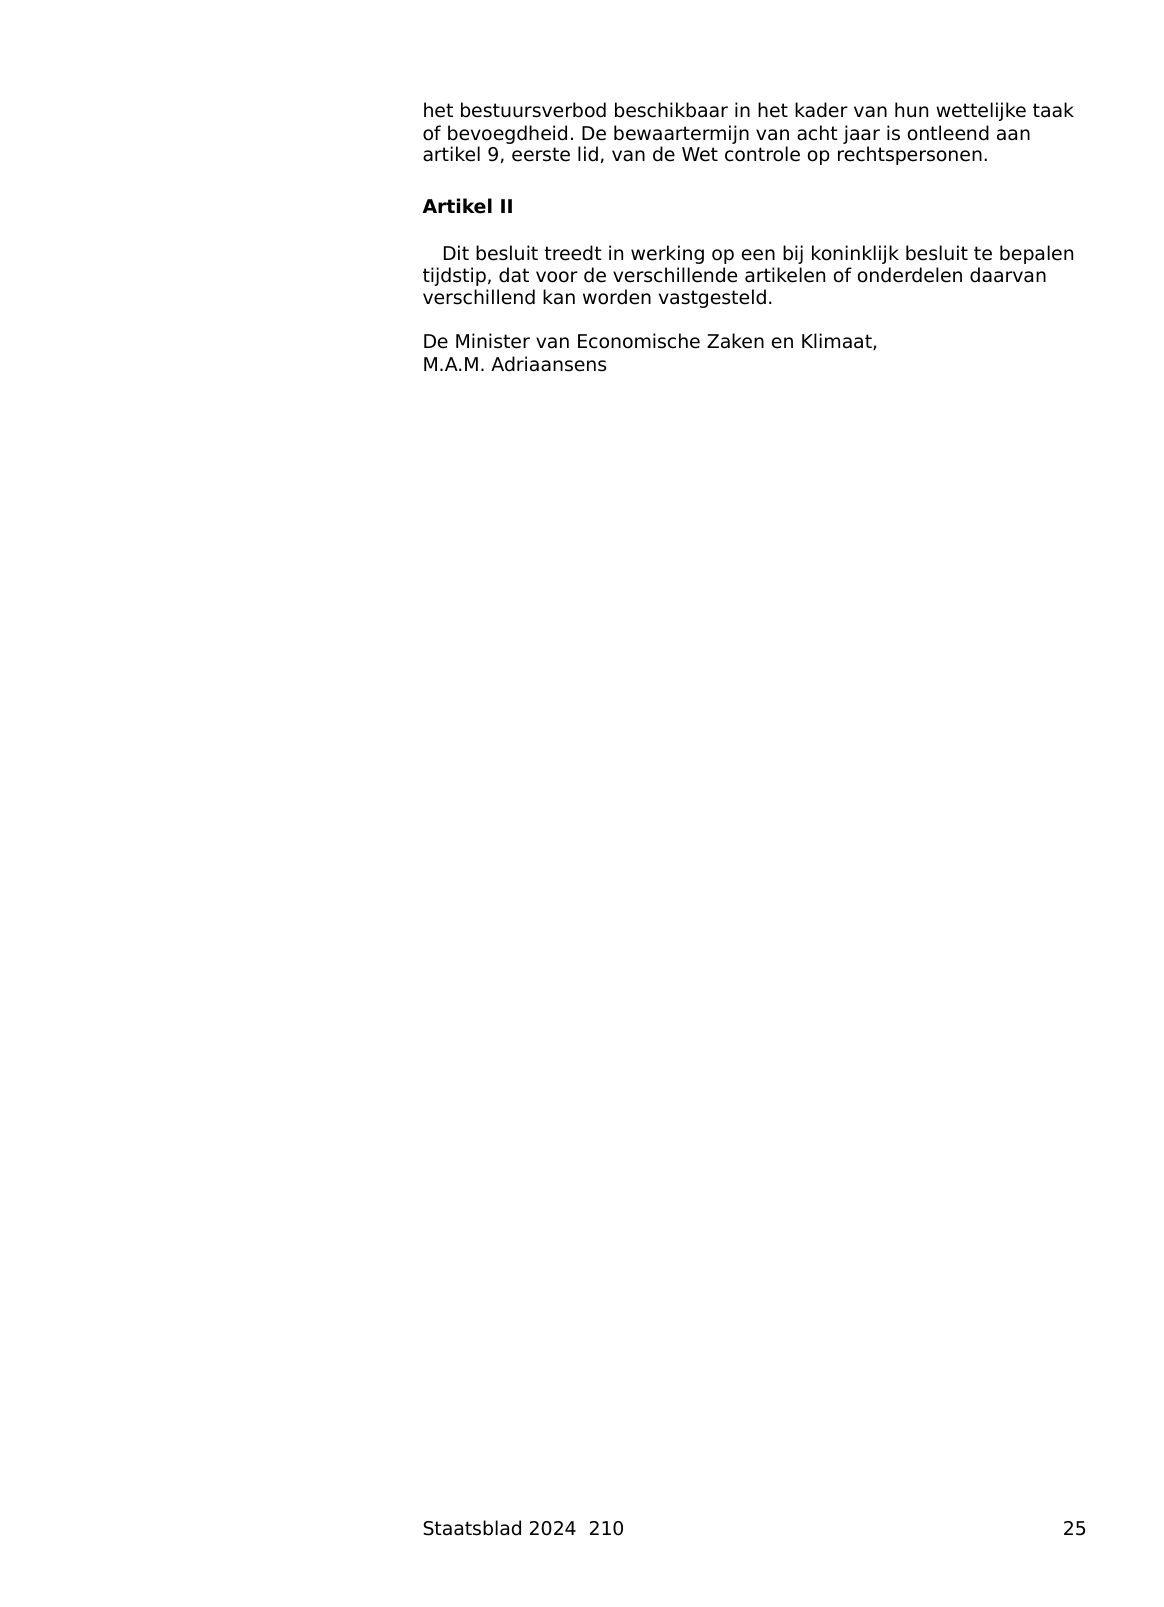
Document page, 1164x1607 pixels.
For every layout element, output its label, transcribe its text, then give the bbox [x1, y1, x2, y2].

text De Minister van Economische Zaken en Klimaat, M.A.M. Adriaansens [422, 331, 1087, 375]
text het bestuursverbod beschikbaar in het kader van hun wettelijke taak of bevoegdheid. De bewaartermijn van acht jaar is ontleend aan artikel 9, eerste lid, van de Wet controle op rechtspersonen. [422, 100, 1087, 166]
subtitle Artikel II [422, 196, 1087, 218]
text Dit besluit treedt in werking op een bij koninklijk besluit te bepalen tijdstip, dat voor de verschillende artikelen of onderdelen daarvan verschillend kan worden vastgesteld. [422, 243, 1087, 309]
